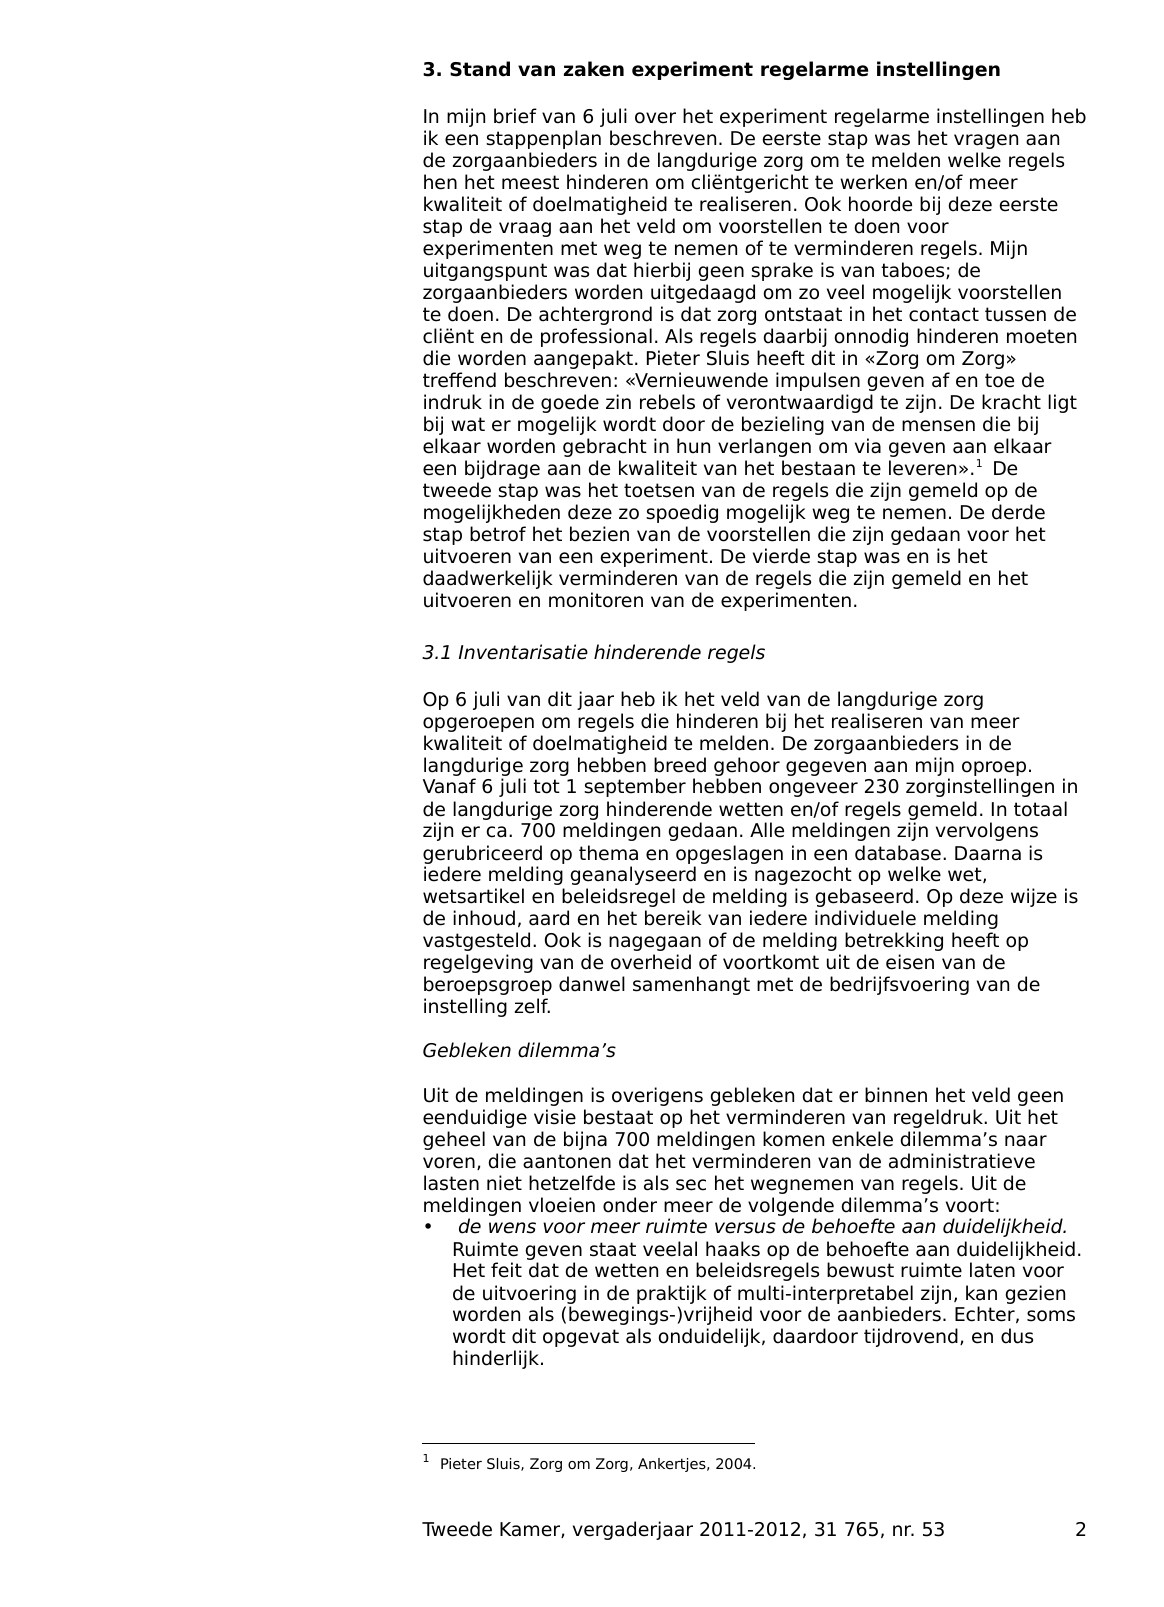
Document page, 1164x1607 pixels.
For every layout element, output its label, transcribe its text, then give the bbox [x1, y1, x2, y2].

subtitle Gebleken dilemma’s [422, 1040, 1087, 1062]
subtitle 3.1 Inventarisatie hinderende regels [422, 642, 1087, 663]
text In mijn brief van 6 juli over het experiment regelarme instellingen heb ik een stappenplan beschreven. De eerste stap was het vragen aan de zorgaanbieders in de langdurige zorg om te melden welke regels hen het meest hinderen om cliëntgericht te werken en/of meer kwaliteit of doelmatigheid te realiseren. Ook hoorde bij deze eerste stap de vraag aan het veld om voorstellen te doen voor experimenten met weg te nemen of te verminderen regels. Mijn uitgangspunt was dat hierbij geen sprake is van taboes; de zorgaanbieders worden uitgedaagd om zo veel mogelijk voorstellen te doen. De achtergrond is dat zorg ontstaat in het contact tussen de cliënt en de professional. Als regels daarbij onnodig hinderen moeten die worden aangepakt. Pieter Sluis heeft dit in «Zorg om Zorg» treffend beschreven: «Vernieuwende impulsen geven af en toe de indruk in de goede zin rebels of verontwaardigd te zijn. De kracht ligt bij wat er mogelijk wordt door de bezieling van de mensen die bij elkaar worden gebracht in hun verlangen om via geven aan elkaar een bijdrage aan de kwaliteit van het bestaan te leveren». De tweede stap was het toetsen van de regels die zijn gemeld op de mogelijkheden deze zo spoedig mogelijk weg te nemen. De derde stap betrof het bezien van de voorstellen die zijn gedaan voor het uitvoeren van een experiment. De vierde stap was en is het daadwerkelijk verminderen van de regels die zijn gemeld en het uitvoeren en monitoren van de experimenten. [422, 106, 1087, 612]
text Uit de meldingen is overigens gebleken dat er binnen het veld geen eenduidige visie bestaat op het verminderen van regeldruk. Uit het geheel van de bijna 700 meldingen komen enkele dilemma’s naar voren, die aantonen dat het verminderen van de administratieve lasten niet hetzelfde is als sec het wegnemen van regels. Uit de meldingen vloeien onder meer de volgende dilemma’s voort: [422, 1084, 1087, 1216]
text • de wens voor meer ruimte versus de behoefte aan duidelijkheid. Ruimte geven staat veelal haaks op de behoefte aan duidelijkheid. Het feit dat de wetten en beleidsregels bewust ruimte laten voor de uitvoering in de praktijk of multi-interpretabel zijn, kan gezien worden als (bewegings-)vrijheid voor de aanbieders. Echter, soms wordt dit opgevat als onduidelijk, daardoor tijdrovend, en dus hinderlijk. [422, 1216, 1087, 1370]
subtitle 3. Stand van zaken experiment regelarme instellingen [422, 59, 1087, 81]
text Op 6 juli van dit jaar heb ik het veld van de langdurige zorg opgeroepen om regels die hinderen bij het realiseren van meer kwaliteit of doelmatigheid te melden. De zorgaanbieders in de langdurige zorg hebben breed gehoor gegeven aan mijn oproep. Vanaf 6 juli tot 1 september hebben ongeveer 230 zorginstellingen in de langdurige zorg hinderende wetten en/of regels gemeld. In totaal zijn er ca. 700 meldingen gedaan. Alle meldingen zijn vervolgens gerubriceerd op thema en opgeslagen in een database. Daarna is iedere melding geanalyseerd en is nagezocht op welke wet, wetsartikel en beleidsregel de melding is gebaseerd. Op deze wijze is de inhoud, aard en het bereik van iedere individuele melding vastgesteld. Ook is nagegaan of de melding betrekking heeft op regelgeving van de overheid of voortkomt uit de eisen van de beroepsgroep danwel samenhangt met de bedrijfsvoering van de instelling zelf. [422, 688, 1087, 1018]
text Pieter Sluis, Zorg om Zorg, Ankertjes, 2004. [422, 1452, 1087, 1474]
